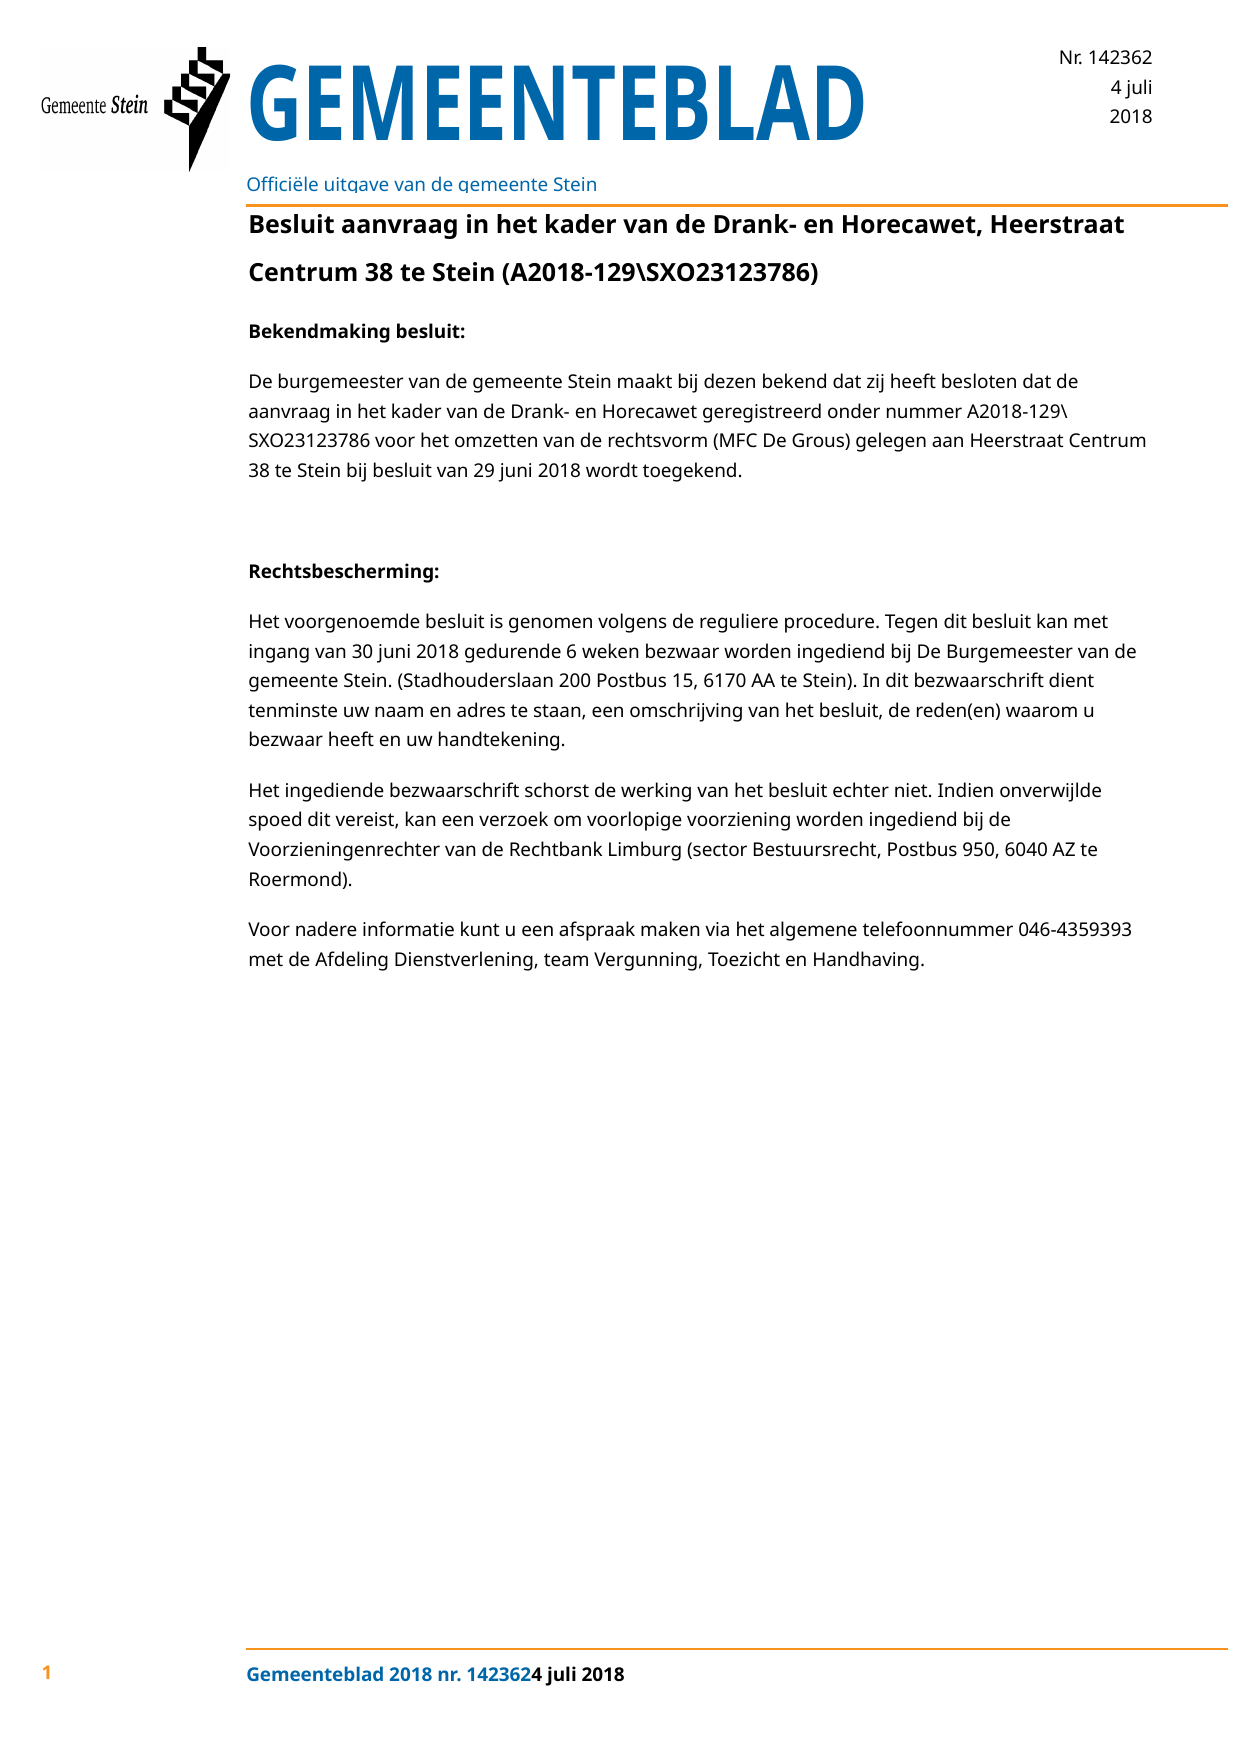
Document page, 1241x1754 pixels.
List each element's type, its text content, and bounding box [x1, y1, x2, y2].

text Rechtsbescherming: [248, 558, 1152, 584]
text Het ingediende bezwaarschrift schorst de werking van het besluit echter niet. Indien onverwijlde spoed dit vereist, kan een verzoek om voorlopige voorziening worden ingediend bij de Voorzieningenrechter van de Rechtbank Limburg (sector Bestuursrecht, Postbus 950, 6040 AZ te Roermond). [248, 777, 1152, 892]
text De burgemeester van de gemeente Stein maakt bij dezen bekend dat zij heeft besloten dat de aanvraag in het kader van de Drank- en Horecawet geregistreerd onder nummer A2018-129\SXO23123786 voor het omzetten van de rechtsvorm (MFC De Grous) gelegen aan Heerstraat Centrum 38 te Stein bij besluit van 29 juni 2018 wordt toegekend. [248, 368, 1152, 483]
text Besluit aanvraag in het kader van de Drank- en Horecawet, Heerstraat Centrum 38 te Stein (A2018-129\SXO23123786) [248, 207, 1152, 288]
text Het voorgenoemde besluit is genomen volgens de reguliere procedure. Tegen dit besluit kan met ingang van 30 juni 2018 gedurende 6 weken bezwaar worden ingediend bij De Burgemeester van de gemeente Stein. (Stadhouderslaan 200 Postbus 15, 6170 AA te Stein). In dit bezwaarschrift dient tenminste uw naam en adres te staan, een omschrijving van het besluit, de reden(en) waarom u bezwaar heeft en uw handtekening. [248, 608, 1152, 752]
text Voor nadere informatie kunt u een afspraak maken via het algemene telefoonnummer 046-4359393 met de Afdeling Dienstverlening, team Vergunning, Toezicht en Handhaving. [248, 916, 1152, 972]
text Bekendmaking besluit: [248, 318, 1152, 344]
picture [41, 47, 231, 172]
